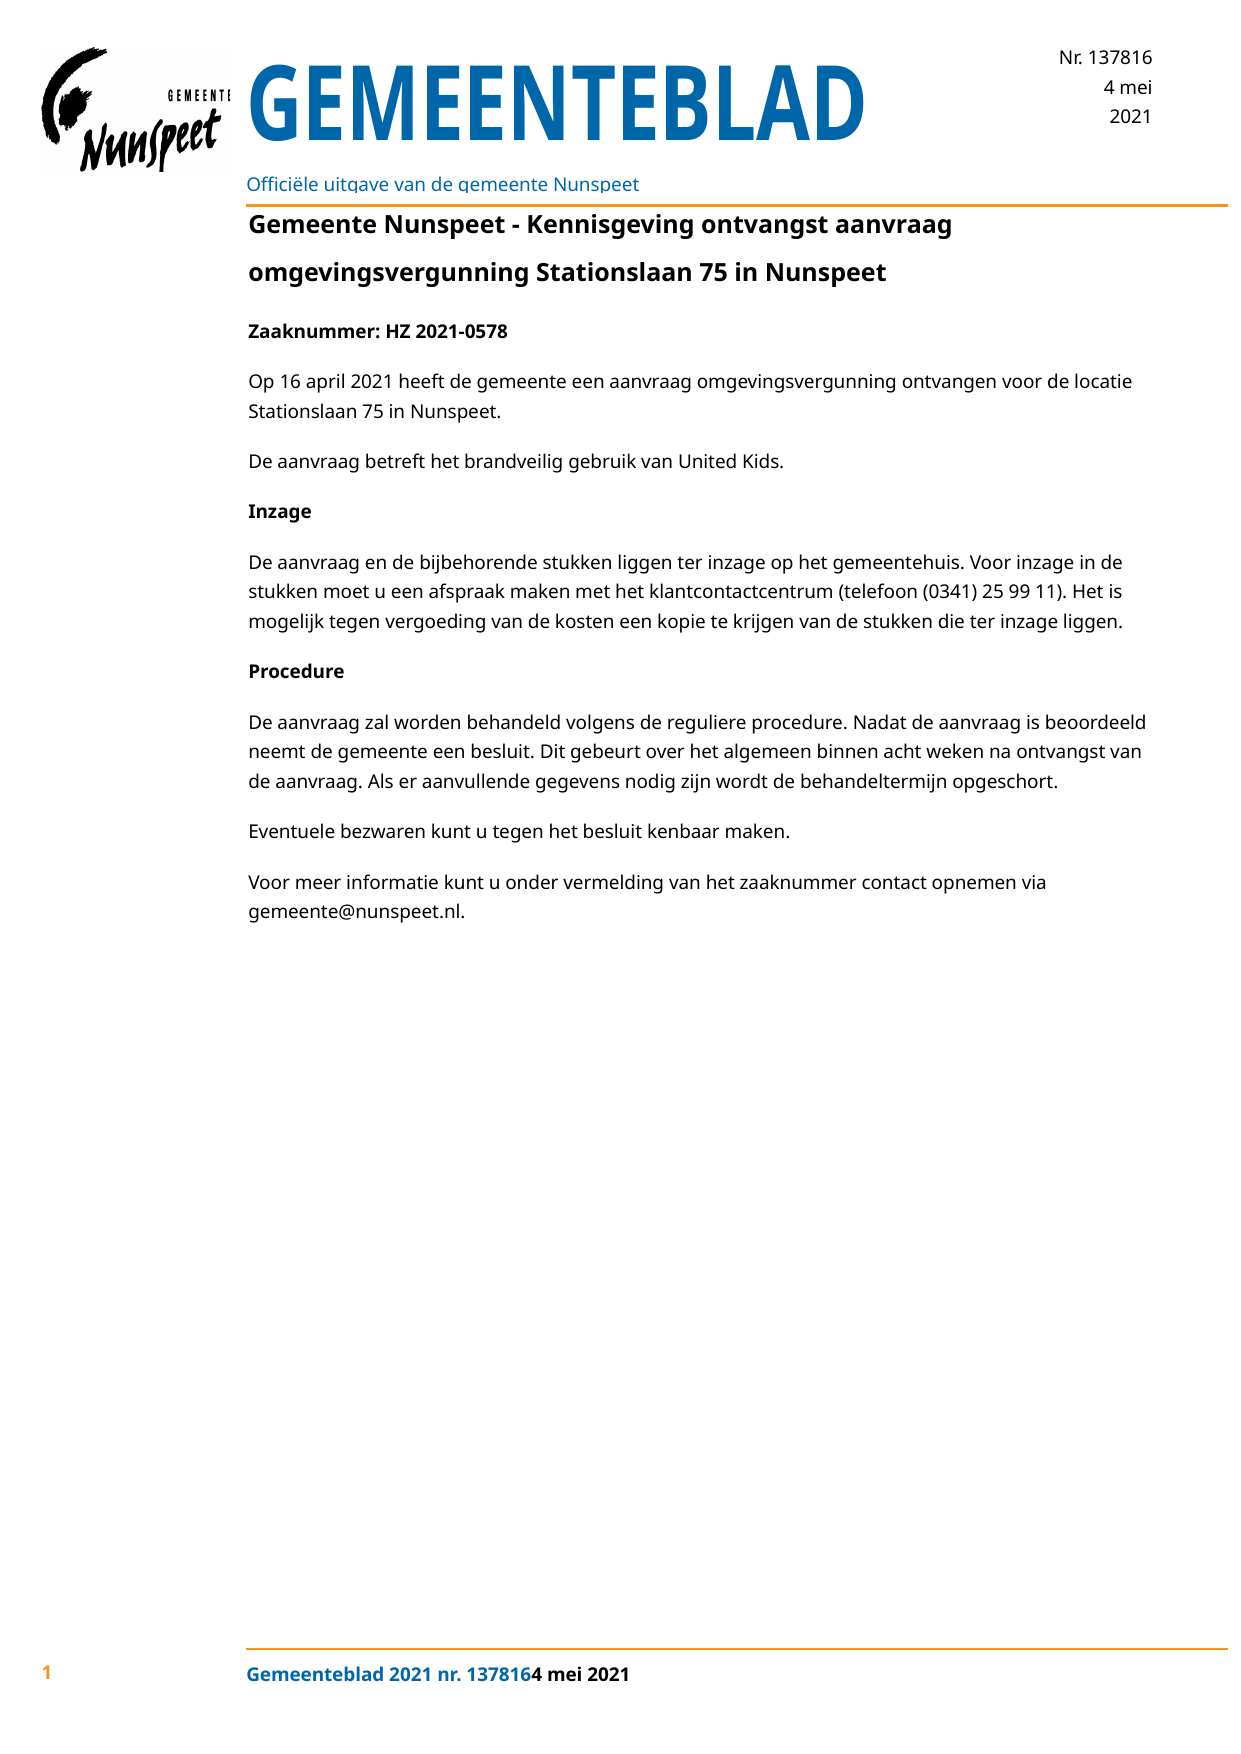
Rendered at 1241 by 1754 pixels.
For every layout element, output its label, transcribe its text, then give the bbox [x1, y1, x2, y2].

text Op 16 april 2021 heeft de gemeente een aanvraag omgevingsvergunning ontvangen voor de locatie Stationslaan 75 in Nunspeet. [248, 368, 1152, 424]
text De aanvraag zal worden behandeld volgens de reguliere procedure. Nadat de aanvraag is beoordeeld neemt de gemeente een besluit. Dit gebeurt over het algemeen binnen acht weken na ontvangst van de aanvraag. Als er aanvullende gegevens nodig zijn wordt de behandeltermijn opgeschort. [248, 709, 1152, 794]
text Procedure [248, 659, 1152, 684]
text Eventuele bezwaren kunt u tegen het besluit kenbaar maken. [248, 819, 1152, 844]
text De aanvraag betreft het brandveilig gebruik van United Kids. [248, 448, 1152, 474]
text Inzage [248, 499, 1152, 524]
text De aanvraag en de bijbehorende stukken liggen ter inzage op het gemeentehuis. Voor inzage in de stukken moet u een afspraak maken met het klantcontactcentrum (telefoon (0341) 25 99 11). Het is mogelijk tegen vergoeding van de kosten een kopie te krijgen van de stukken die ter inzage liggen. [248, 549, 1152, 634]
text Zaaknummer: HZ 2021-0578 [248, 318, 1152, 344]
text Gemeente Nunspeet - Kennisgeving ontvangst aanvraag omgevingsvergunning Stationslaan 75 in Nunspeet [248, 207, 1152, 288]
picture [41, 47, 231, 172]
text Voor meer informatie kunt u onder vermelding van het zaaknummer contact opnemen via gemeente@nunspeet.nl. [248, 869, 1152, 924]
